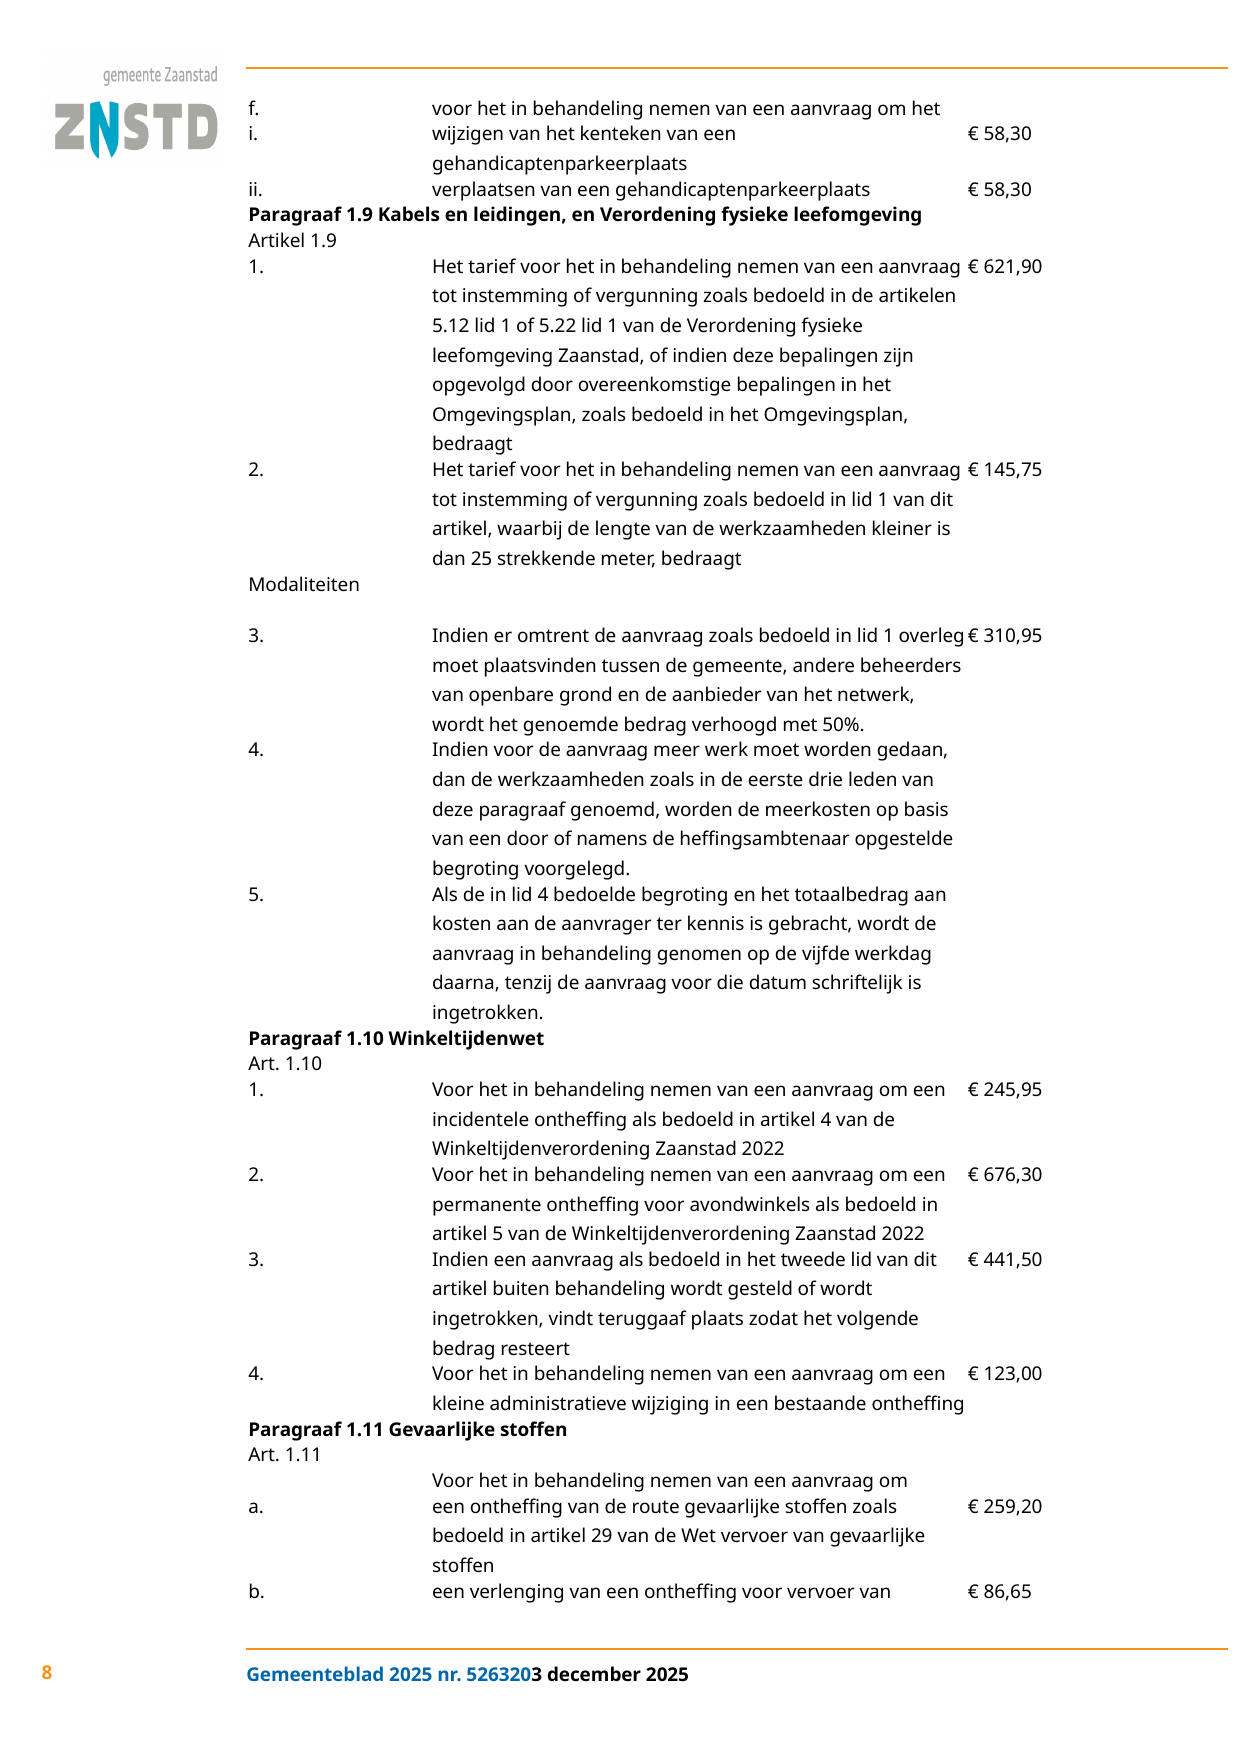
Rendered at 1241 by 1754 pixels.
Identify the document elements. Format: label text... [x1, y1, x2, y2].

table_cell Paragraaf 1.11 Gevaarlijke stoffen [248, 1416, 1152, 1442]
table_cell 1. [248, 253, 432, 456]
table_cell € 245,95 [968, 1076, 1152, 1161]
table_cell [432, 1051, 968, 1076]
table_cell Voor het in behandeling nemen van een aanvraag om [432, 1467, 968, 1493]
table_cell Indien voor de aanvraag meer werk moet worden gedaan, dan de werkzaamheden zoals in de eerste drie leden van deze paragraaf genoemd, worden de meerkosten op basis van een door of namens de heffingsambtenaar opgestelde begroting voorgelegd. [432, 737, 968, 881]
table_cell 2. [248, 456, 432, 571]
table_cell € 259,20 [968, 1493, 1152, 1578]
table_cell Modaliteiten [248, 571, 1152, 596]
table_cell Art. 1.11 [248, 1442, 432, 1467]
table_cell 3. [248, 622, 432, 737]
table_cell f. [248, 95, 432, 121]
table_cell [968, 1467, 1152, 1493]
table_cell € 86,65 [968, 1578, 1152, 1604]
table_cell Als de in lid 4 bedoelde begroting en het totaalbedrag aan kosten aan de aanvrager ter kennis is gebracht, wordt de aanvraag in behandeling genomen op de vijfde werkdag daarna, tenzij de aanvraag voor die datum schriftelijk is ingetrokken. [432, 881, 968, 1025]
table_cell [432, 227, 968, 253]
table_cell Indien een aanvraag als bedoeld in het tweede lid van dit artikel buiten behandeling wordt gesteld of wordt ingetrokken, vindt teruggaaf plaats zodat het volgende bedrag resteert [432, 1246, 968, 1361]
table_cell 2. [248, 1161, 432, 1246]
table_cell [968, 95, 1152, 121]
table_cell Artikel 1.9 [248, 227, 432, 253]
table_cell verplaatsen van een gehandicaptenparkeerplaats [432, 176, 968, 202]
table_cell Het tarief voor het in behandeling nemen van een aanvraag tot instemming of vergunning zoals bedoeld in de artikelen 5.12 lid 1 of 5.22 lid 1 van de Verordening fysieke leefomgeving Zaanstad, of indien deze bepalingen zijn opgevolgd door overeenkomstige bepalingen in het Omgevingsplan, zoals bedoeld in het Omgevingsplan, bedraagt [432, 253, 968, 456]
table_cell ii. [248, 176, 432, 202]
table_cell [248, 596, 432, 622]
table_cell a. [248, 1493, 432, 1578]
table_cell 3. [248, 1246, 432, 1361]
table_cell wijzigen van het kenteken van een gehandicaptenparkeerplaats [432, 121, 968, 176]
table_cell Voor het in behandeling nemen van een aanvraag om een kleine administratieve wijziging in een bestaande ontheffing [432, 1361, 968, 1416]
picture [41, 47, 231, 172]
table_cell 5. [248, 881, 432, 1025]
table_cell een verlenging van een ontheffing voor vervoer van [432, 1578, 968, 1604]
table_cell € 676,30 [968, 1161, 1152, 1246]
table_cell voor het in behandeling nemen van een aanvraag om het [432, 95, 968, 121]
table_cell € 58,30 [968, 176, 1152, 202]
table_cell [432, 1442, 968, 1467]
table_cell 4. [248, 1361, 432, 1416]
table_cell Het tarief voor het in behandeling nemen van een aanvraag tot instemming of vergunning zoals bedoeld in lid 1 van dit artikel, waarbij de lengte van de werkzaamheden kleiner is dan 25 strekkende meter, bedraagt [432, 456, 968, 571]
table_cell 4. [248, 737, 432, 881]
table_cell € 441,50 [968, 1246, 1152, 1361]
table_cell [432, 596, 968, 622]
table_cell € 123,00 [968, 1361, 1152, 1416]
table_cell 1. [248, 1076, 432, 1161]
table_cell € 145,75 [968, 456, 1152, 571]
table_cell [248, 1467, 432, 1493]
table_cell [968, 881, 1152, 1025]
table_cell Voor het in behandeling nemen van een aanvraag om een permanente ontheffing voor avondwinkels als bedoeld in artikel 5 van de Winkeltijdenverordening Zaanstad 2022 [432, 1161, 968, 1246]
table_cell Paragraaf 1.9 Kabels en leidingen, en Verordening fysieke leefomgeving [248, 202, 1152, 227]
table_cell [968, 1442, 1152, 1467]
table_cell Art. 1.10 [248, 1051, 432, 1076]
table_cell [968, 227, 1152, 253]
table_cell [968, 1051, 1152, 1076]
table_cell [968, 596, 1152, 622]
table_cell een ontheffing van de route gevaarlijke stoffen zoals bedoeld in artikel 29 van de Wet vervoer van gevaarlijke stoffen [432, 1493, 968, 1578]
table_cell [968, 737, 1152, 881]
table_cell Indien er omtrent de aanvraag zoals bedoeld in lid 1 overleg moet plaatsvinden tussen de gemeente, andere beheerders van openbare grond en de aanbieder van het netwerk, wordt het genoemde bedrag verhoogd met 50%. [432, 622, 968, 737]
table_cell € 310,95 [968, 622, 1152, 737]
table_cell € 621,90 [968, 253, 1152, 456]
table_cell i. [248, 121, 432, 176]
table_cell Paragraaf 1.10 Winkeltijdenwet [248, 1025, 1152, 1051]
table_cell € 58,30 [968, 121, 1152, 176]
table_cell b. [248, 1578, 432, 1604]
table_cell Voor het in behandeling nemen van een aanvraag om een incidentele ontheffing als bedoeld in artikel 4 van de Winkeltijdenverordening Zaanstad 2022 [432, 1076, 968, 1161]
